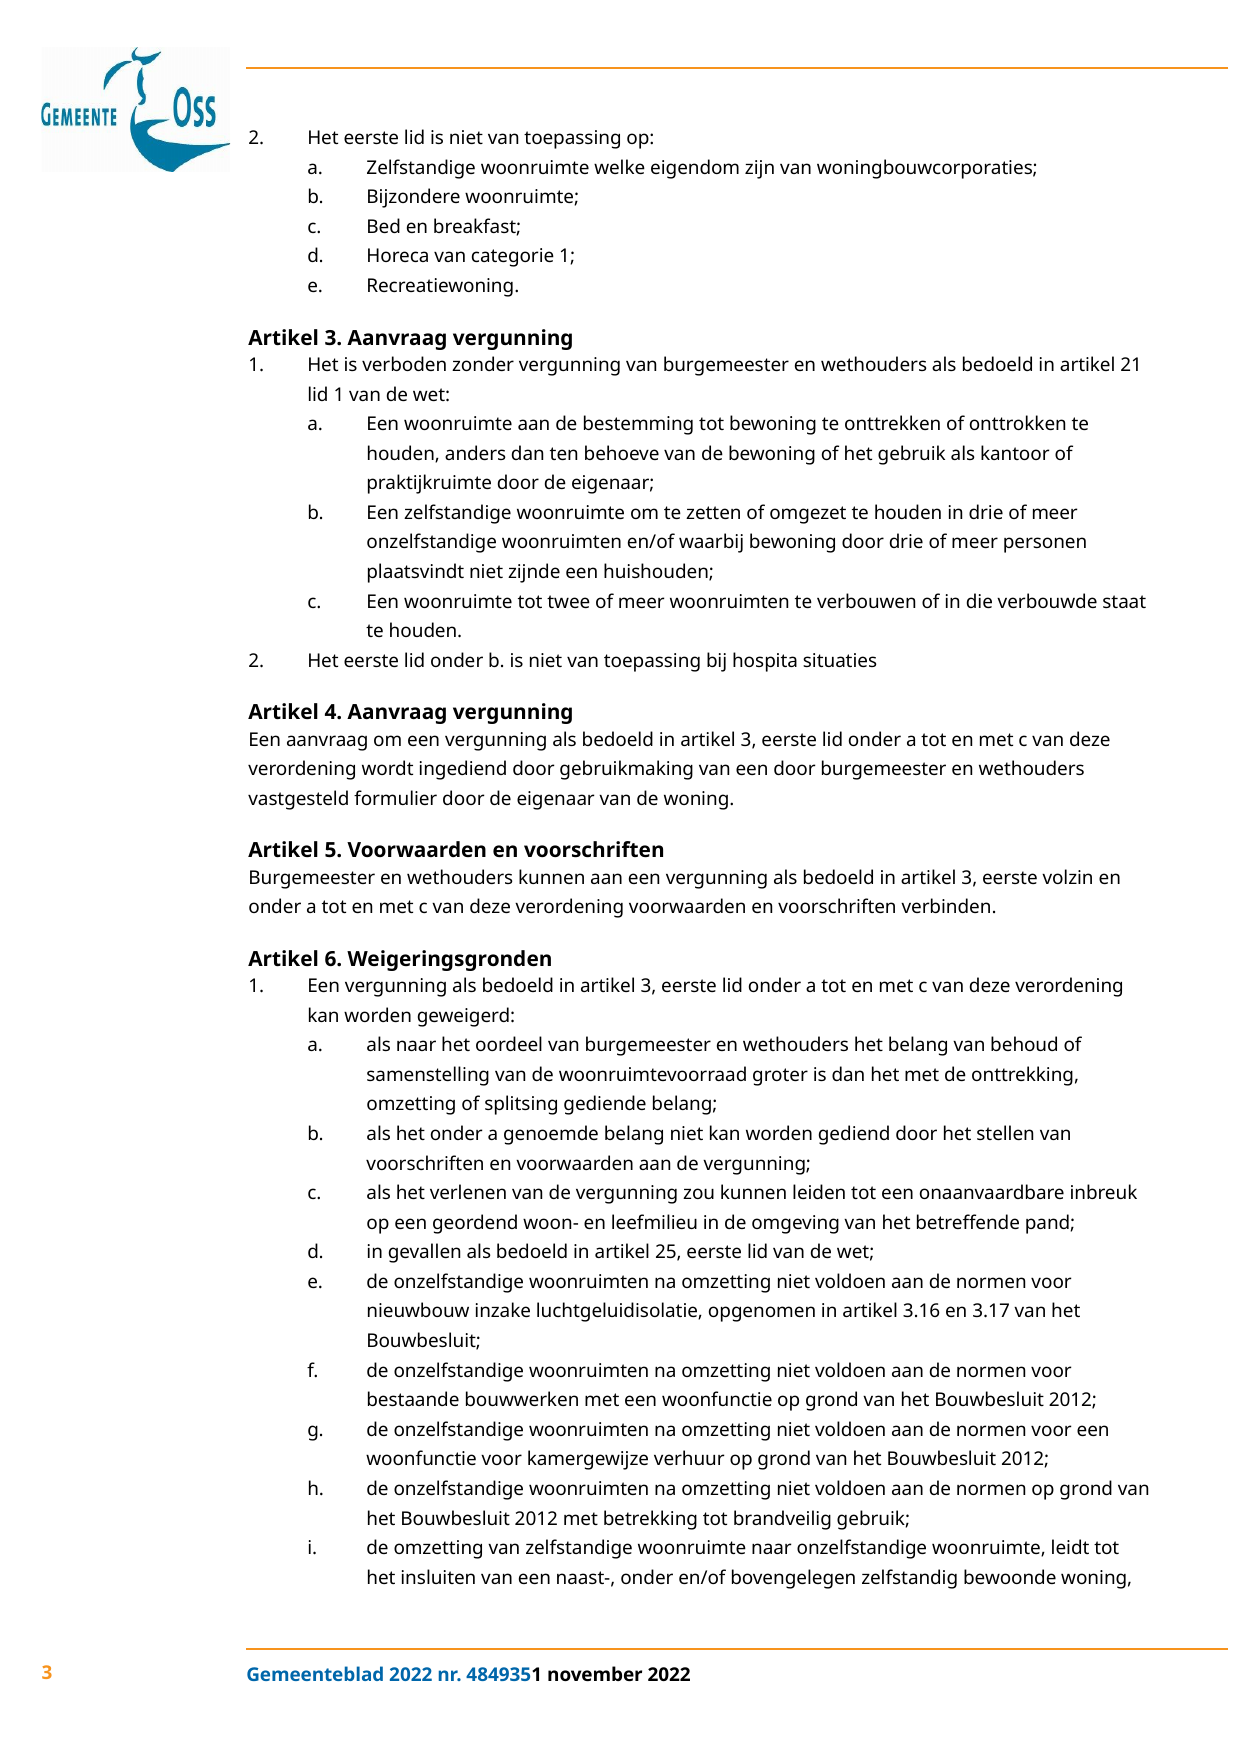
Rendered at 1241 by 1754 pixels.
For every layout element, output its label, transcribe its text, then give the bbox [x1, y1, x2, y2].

text Artikel 6. Weigeringsgronden [248, 944, 1152, 972]
list Een woonruimte tot twee of meer woonruimten te verbouwen of in die verbouwde staat te houden. [307, 588, 1152, 643]
list Zelfstandige woonruimte welke eigendom zijn van woningbouwcorporaties; [307, 154, 1152, 180]
list Bijzondere woonruimte; [307, 183, 1152, 209]
list de onzelfstandige woonruimten na omzetting niet voldoen aan de normen voor bestaande bouwwerken met een woonfunctie op grond van het Bouwbesluit 2012; [307, 1357, 1152, 1412]
text Artikel 4. Aanvraag vergunning [248, 697, 1152, 726]
list in gevallen als bedoeld in artikel 25, eerste lid van de wet; [307, 1238, 1152, 1264]
list Het eerste lid is niet van toepassing op: [248, 124, 1152, 150]
list Horeca van categorie 1; [307, 243, 1152, 268]
picture [41, 47, 231, 172]
list Een zelfstandige woonruimte om te zetten of omgezet te houden in drie of meer onzelfstandige woonruimten en/of waarbij bewoning door drie of meer personen plaatsvindt niet zijnde een huishouden; [307, 499, 1152, 584]
list Het eerste lid onder b. is niet van toepassing bij hospita situaties [248, 647, 1152, 673]
list de onzelfstandige woonruimten na omzetting niet voldoen aan de normen voor een woonfunctie voor kamergewijze verhuur op grond van het Bouwbesluit 2012; [307, 1416, 1152, 1471]
list als naar het oordeel van burgemeester en wethouders het belang van behoud of samenstelling van de woonruimtevoorraad groter is dan het met de onttrekking, omzetting of splitsing gediende belang; [307, 1031, 1152, 1116]
list Een vergunning als bedoeld in artikel 3, eerste lid onder a tot en met c van deze verordening kan worden geweigerd: [248, 972, 1152, 1028]
list Recreatiewoning. [307, 272, 1152, 298]
text Artikel 3. Aanvraag vergunning [248, 323, 1152, 351]
text Artikel 5. Voorwaarden en voorschriften [248, 835, 1152, 864]
list Een woonruimte aan de bestemming tot bewoning te onttrekken of onttrokken te houden, anders dan ten behoeve van de bewoning of het gebruik als kantoor of praktijkruimte door de eigenaar; [307, 410, 1152, 495]
list de onzelfstandige woonruimten na omzetting niet voldoen aan de normen voor nieuwbouw inzake luchtgeluidisolatie, opgenomen in artikel 3.16 en 3.17 van het Bouwbesluit; [307, 1268, 1152, 1353]
list de onzelfstandige woonruimten na omzetting niet voldoen aan de normen op grond van het Bouwbesluit 2012 met betrekking tot brandveilig gebruik; [307, 1475, 1152, 1531]
list als het verlenen van de vergunning zou kunnen leiden tot een onaanvaardbare inbreuk op een geordend woon- en leefmilieu in de omgeving van het betreffende pand; [307, 1179, 1152, 1235]
list Bed en breakfast; [307, 213, 1152, 239]
list als het onder a genoemde belang niet kan worden gediend door het stellen van voorschriften en voorwaarden aan de vergunning; [307, 1120, 1152, 1176]
text Burgemeester en wethouders kunnen aan een vergunning als bedoeld in artikel 3, eerste volzin en onder a tot en met c van deze verordening voorwaarden en voorschriften verbinden. [248, 864, 1152, 919]
text Een aanvraag om een vergunning als bedoeld in artikel 3, eerste lid onder a tot en met c van deze verordening wordt ingediend door gebruikmaking van een door burgemeester en wethouders vastgesteld formulier door de eigenaar van de woning. [248, 726, 1152, 811]
list Het is verboden zonder vergunning van burgemeester en wethouders als bedoeld in artikel 21 lid 1 van de wet: [248, 351, 1152, 406]
list de omzetting van zelfstandige woonruimte naar onzelfstandige woonruimte, leidt tot het insluiten van een naast-, onder en/of bovengelegen zelfstandig bewoonde woning, [307, 1534, 1152, 1590]
